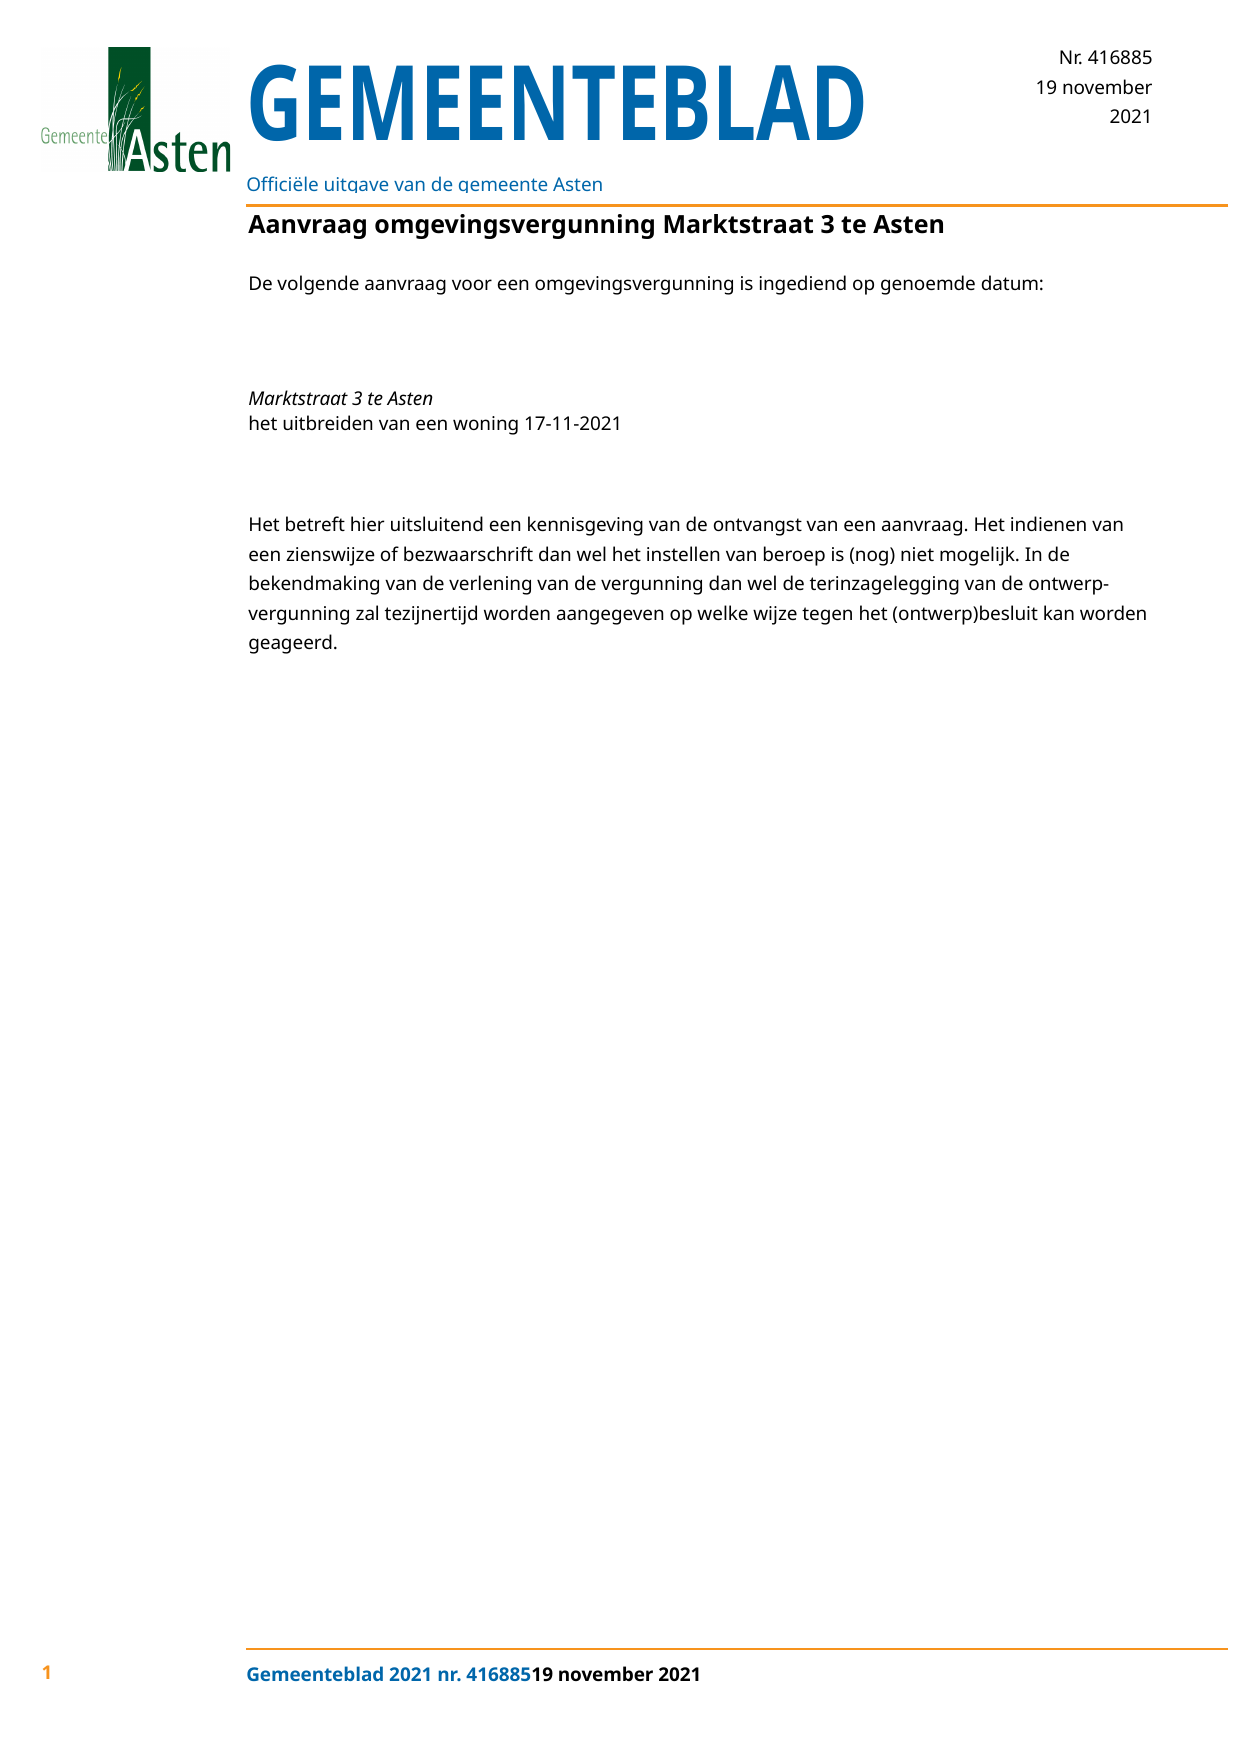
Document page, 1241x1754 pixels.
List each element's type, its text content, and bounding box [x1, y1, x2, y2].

text De volgende aanvraag voor een omgevingsvergunning is ingediend op genoemde datum: [248, 270, 1152, 296]
text Marktstraat 3 te Asten [248, 385, 1152, 410]
text het uitbreiden van een woning 17-11-2021 [248, 410, 1152, 436]
text Het betreft hier uitsluitend een kennisgeving van de ontvangst van een aanvraag. Het indienen van een zienswijze of bezwaarschrift dan wel het instellen van beroep is (nog) niet mogelijk. In de bekendmaking van de verlening van de vergunning dan wel de terinzagelegging van de ontwerp-vergunning zal tezijnertijd worden aangegeven op welke wijze tegen het (ontwerp)besluit kan worden geageerd. [248, 511, 1152, 655]
picture [41, 47, 231, 172]
text Aanvraag omgevingsvergunning Marktstraat 3 te Asten [248, 207, 1152, 241]
